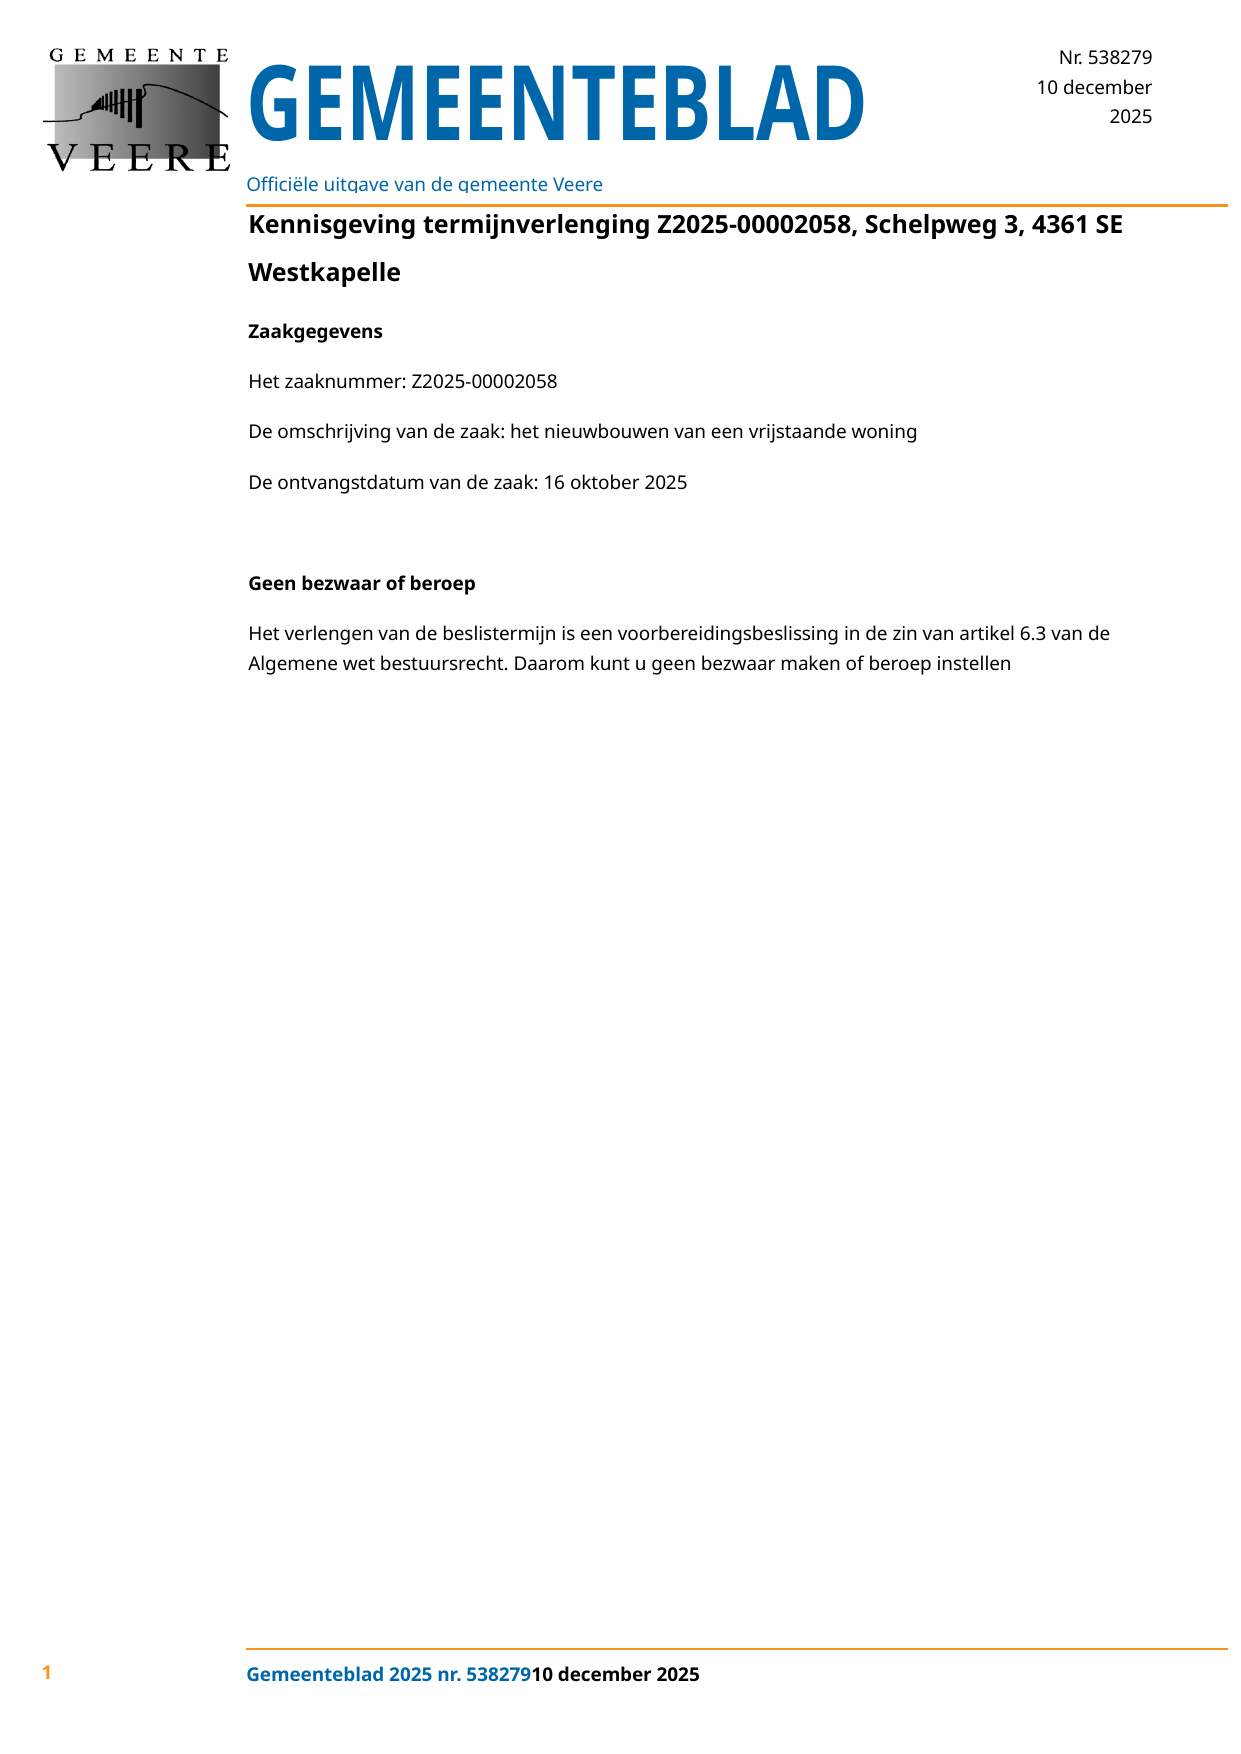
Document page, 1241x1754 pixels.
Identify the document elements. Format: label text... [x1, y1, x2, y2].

text Geen bezwaar of beroep [248, 570, 1152, 596]
text Het verlengen van de beslistermijn is een voorbereidingsbeslissing in de zin van artikel 6.3 van de Algemene wet bestuursrecht. Daarom kunt u geen bezwaar maken of beroep instellen [248, 620, 1152, 676]
text De omschrijving van de zaak: het nieuwbouwen van een vrijstaande woning [248, 419, 1152, 444]
text Zaakgegevens [248, 318, 1152, 344]
text Het zaaknummer: Z2025-00002058 [248, 368, 1152, 394]
text De ontvangstdatum van de zaak: 16 oktober 2025 [248, 469, 1152, 495]
text Kennisgeving termijnverlenging Z2025-00002058, Schelpweg 3, 4361 SE Westkapelle [248, 207, 1152, 288]
picture [41, 47, 231, 172]
